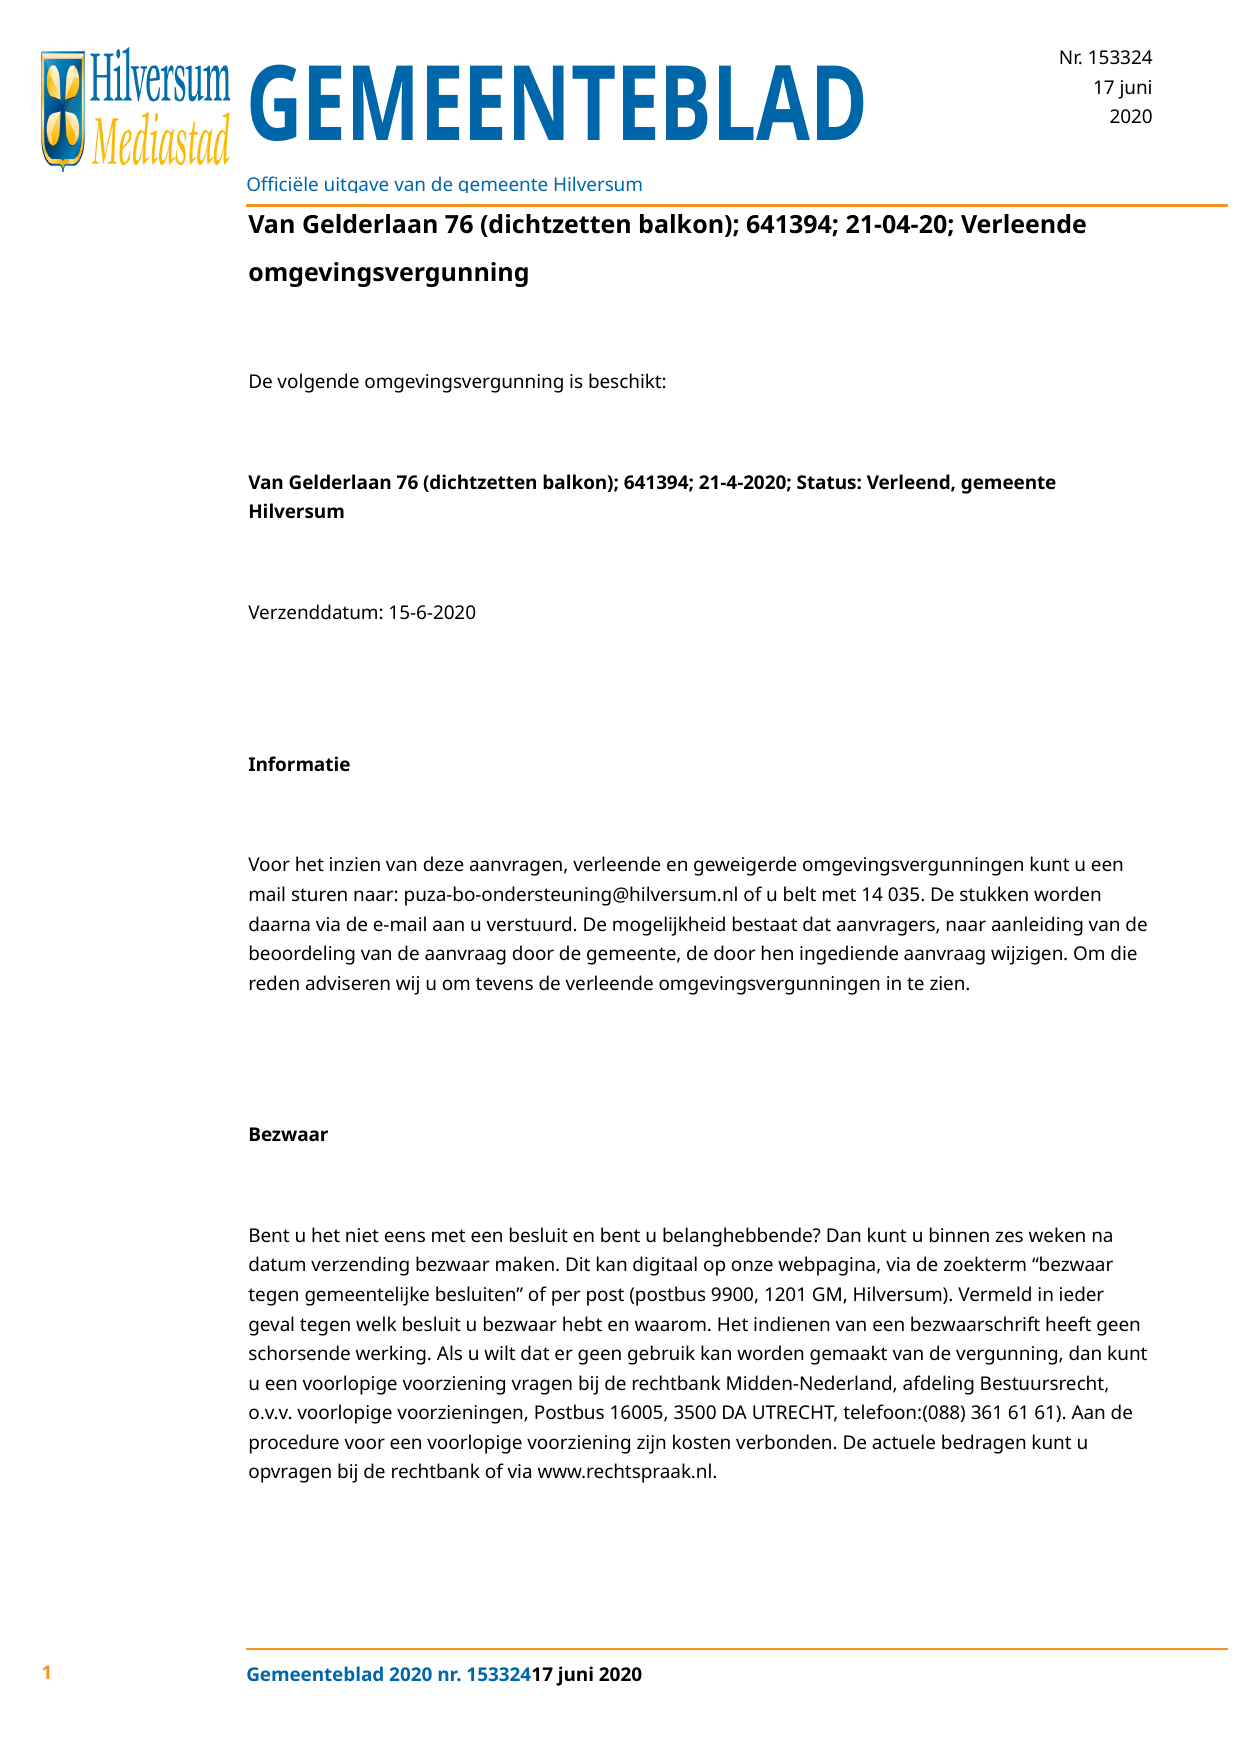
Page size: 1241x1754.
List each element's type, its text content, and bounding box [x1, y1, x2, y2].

text De volgende omgevingsvergunning is beschikt: [248, 368, 1152, 394]
text Van Gelderlaan 76 (dichtzetten balkon); 641394; 21-04-20; Verleende omgevingsvergunning [248, 207, 1152, 288]
text Verzenddatum: 15-6-2020 [248, 599, 1152, 625]
text Bezwaar [248, 1121, 1152, 1147]
text Van Gelderlaan 76 (dichtzetten balkon); 641394; 21-4-2020; Status: Verleend, gemeente Hilversum [248, 469, 1152, 524]
text Voor het inzien van deze aanvragen, verleende en geweigerde omgevingsvergunningen kunt u een mail sturen naar: puza-bo-ondersteuning@hilversum.nl of u belt met 14 035. De stukken worden daarna via de e-mail aan u verstuurd. De mogelijkheid bestaat dat aanvragers, naar aanleiding van de beoordeling van de aanvraag door de gemeente, de door hen ingediende aanvraag wijzigen. Om die reden adviseren wij u om tevens de verleende omgevingsvergunningen in te zien. [248, 852, 1152, 996]
picture [41, 47, 231, 172]
text Bent u het niet eens met een besluit en bent u belanghebbende? Dan kunt u binnen zes weken na datum verzending bezwaar maken. Dit kan digitaal op onze webpagina, via de zoekterm “bezwaar tegen gemeentelijke besluiten” of per post (postbus 9900, 1201 GM, Hilversum). Vermeld in ieder geval tegen welk besluit u bezwaar hebt en waarom. Het indienen van een bezwaarschrift heeft geen schorsende werking. Als u wilt dat er geen gebruik kan worden gemaakt van de vergunning, dan kunt u een voorlopige voorziening vragen bij de rechtbank Midden-Nederland, afdeling Bestuursrecht, o.v.v. voorlopige voorzieningen, Postbus 16005, 3500 DA UTRECHT, telefoon:(088) 361 61 61). Aan de procedure voor een voorlopige voorziening zijn kosten verbonden. De actuele bedragen kunt u opvragen bij de rechtbank of via www.rechtspraak.nl. [248, 1222, 1152, 1484]
text Informatie [248, 751, 1152, 777]
